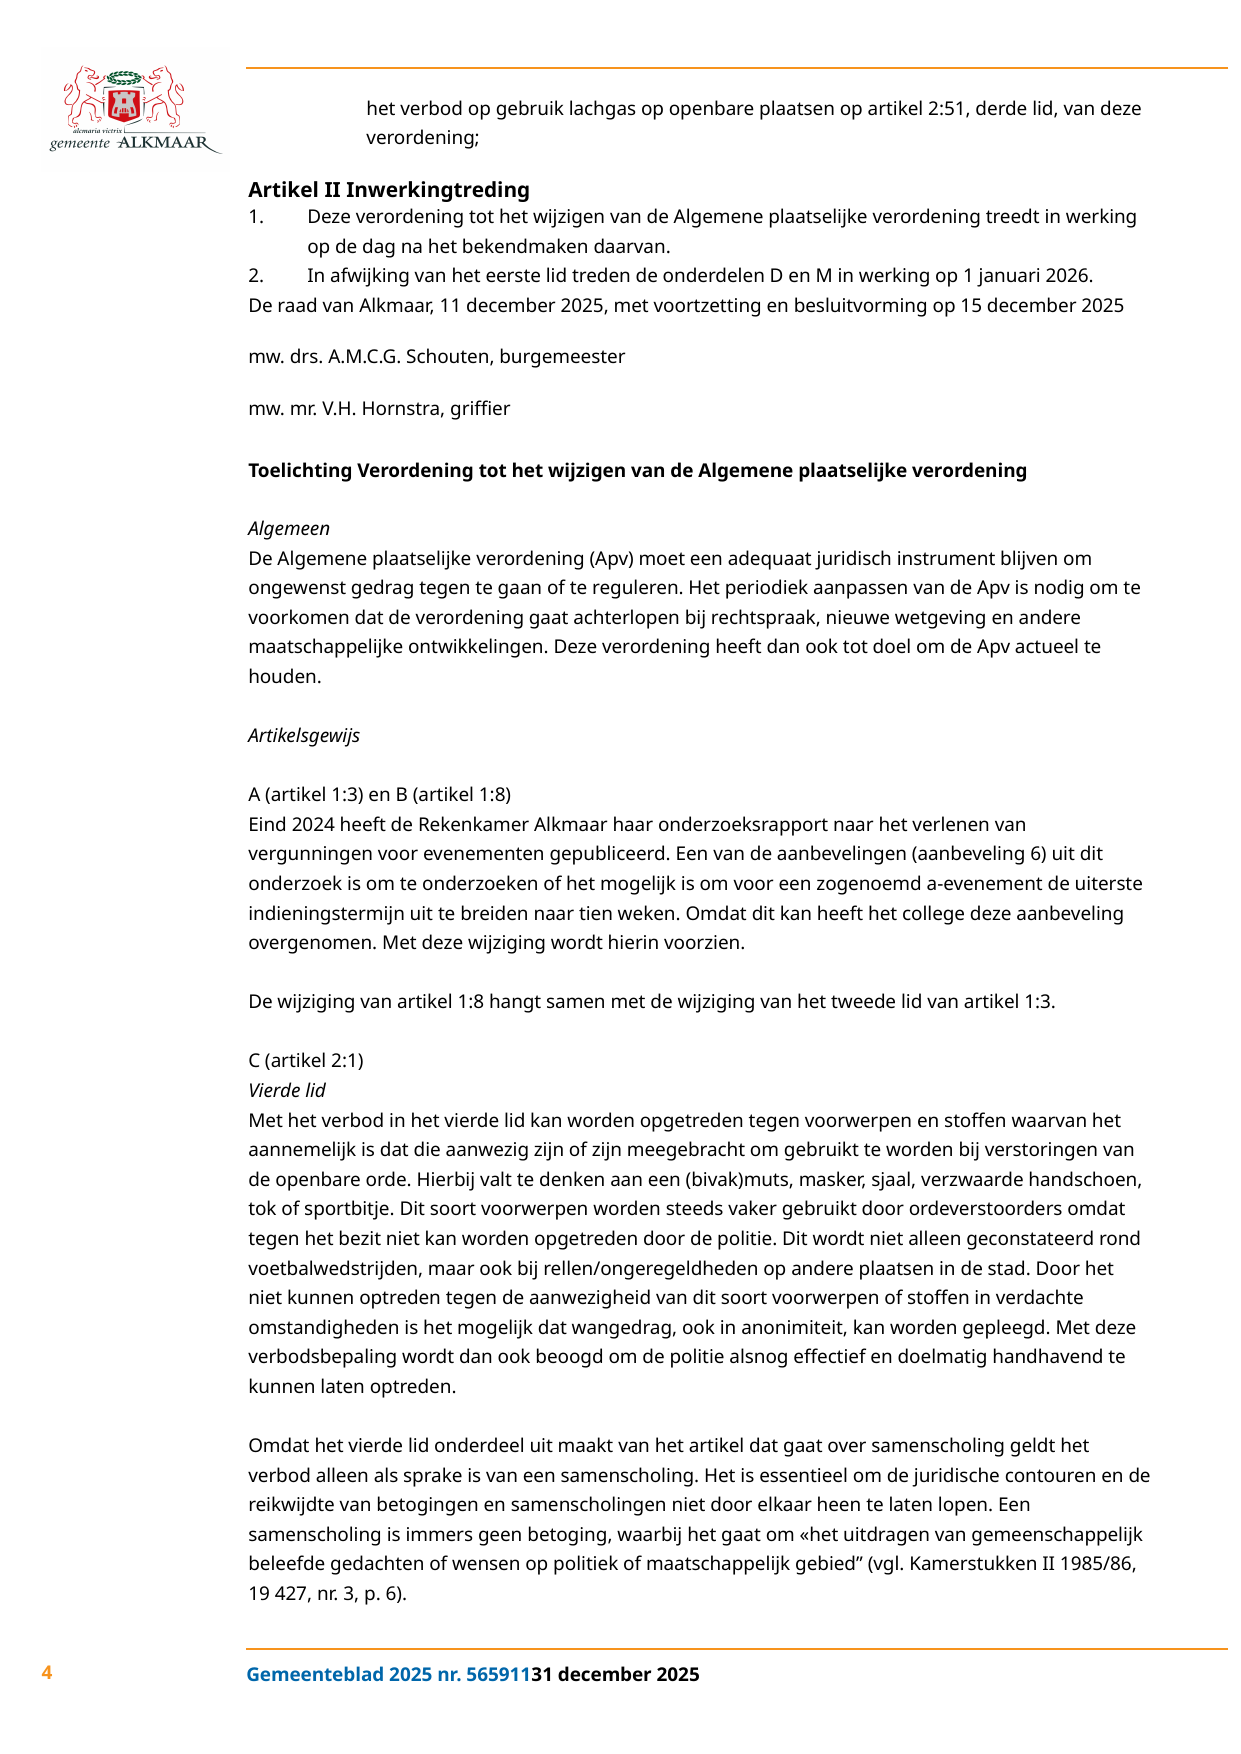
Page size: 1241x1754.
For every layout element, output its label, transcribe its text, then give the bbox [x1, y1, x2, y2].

list Deze verordening tot het wijzigen van de Algemene plaatselijke verordening treedt in werking op de dag na het bekendmaken daarvan. [248, 203, 1152, 258]
text Artikel II Inwerkingtreding [248, 175, 1152, 203]
text De Algemene plaatselijke verordening (Apv) moet een adequaat juridisch instrument blijven om ongewenst gedrag tegen te gaan of te reguleren. Het periodiek aanpassen van de Apv is nodig om te voorkomen dat de verordening gaat achterlopen bij rechtspraak, nieuwe wetgeving en andere maatschappelijke ontwikkelingen. Deze verordening heeft dan ook tot doel om de Apv actueel te houden. [248, 545, 1152, 689]
list In afwijking van het eerste lid treden de onderdelen D en M in werking op 1 januari 2026. [248, 262, 1152, 288]
text mw. mr. V.H. Hornstra, griffier [248, 395, 1152, 421]
text Algemeen [248, 515, 1152, 541]
text C (artikel 2:1) [248, 1048, 1152, 1073]
text Omdat het vierde lid onderdeel uit maakt van het artikel dat gaat over samenscholing geldt het verbod alleen als sprake is van een samenscholing. Het is essentieel om de juridische contouren en de reikwijdte van betogingen en samenscholingen niet door elkaar heen te laten lopen. Een samenscholing is immers geen betoging, waarbij het gaat om «het uitdragen van gemeenschappelijk beleefde gedachten of wensen op politiek of maatschappelijk gebied” (vgl. Kamerstukken II 1985/86, 19 427, nr. 3, p. 6). [248, 1432, 1152, 1606]
text Artikelsgewijs [248, 722, 1152, 748]
picture [41, 47, 231, 172]
text De raad van Alkmaar, 11 december 2025, met voortzetting en besluitvorming op 15 december 2025 [248, 292, 1152, 318]
text Vierde lid [248, 1077, 1152, 1103]
text Eind 2024 heeft de Rekenkamer Alkmaar haar onderzoeksrapport naar het verlenen van vergunningen voor evenementen gepubliceerd. Een van de aanbevelingen (aanbeveling 6) uit dit onderzoek is om te onderzoeken of het mogelijk is om voor een zogenoemd a-evenement de uiterste indieningstermijn uit te breiden naar tien weken. Omdat dit kan heeft het college deze aanbeveling overgenomen. Met deze wijziging wordt hierin voorzien. [248, 811, 1152, 955]
list het verbod op gebruik lachgas op openbare plaatsen op artikel 2:51, derde lid, van deze verordening; [307, 95, 1152, 150]
text De wijziging van artikel 1:8 hangt samen met de wijziging van het tweede lid van artikel 1:3. [248, 988, 1152, 1014]
text Toelichting Verordening tot het wijzigen van de Algemene plaatselijke verordening [248, 446, 1152, 486]
text mw. drs. A.M.C.G. Schouten, burgemeester [248, 343, 1152, 369]
text Met het verbod in het vierde lid kan worden opgetreden tegen voorwerpen en stoffen waarvan het aannemelijk is dat die aanwezig zijn of zijn meegebracht om gebruikt te worden bij verstoringen van de openbare orde. Hierbij valt te denken aan een (bivak)muts, masker, sjaal, verzwaarde handschoen, tok of sportbitje. Dit soort voorwerpen worden steeds vaker gebruikt door ordeverstoorders omdat tegen het bezit niet kan worden opgetreden door de politie. Dit wordt niet alleen geconstateerd rond voetbalwedstrijden, maar ook bij rellen/ongeregeldheden op andere plaatsen in de stad. Door het niet kunnen optreden tegen de aanwezigheid van dit soort voorwerpen of stoffen in verdachte omstandigheden is het mogelijk dat wangedrag, ook in anonimiteit, kan worden gepleegd. Met deze verbodsbepaling wordt dan ook beoogd om de politie alsnog effectief en doelmatig handhavend te kunnen laten optreden. [248, 1107, 1152, 1399]
text A (artikel 1:3) en B (artikel 1:8) [248, 781, 1152, 807]
